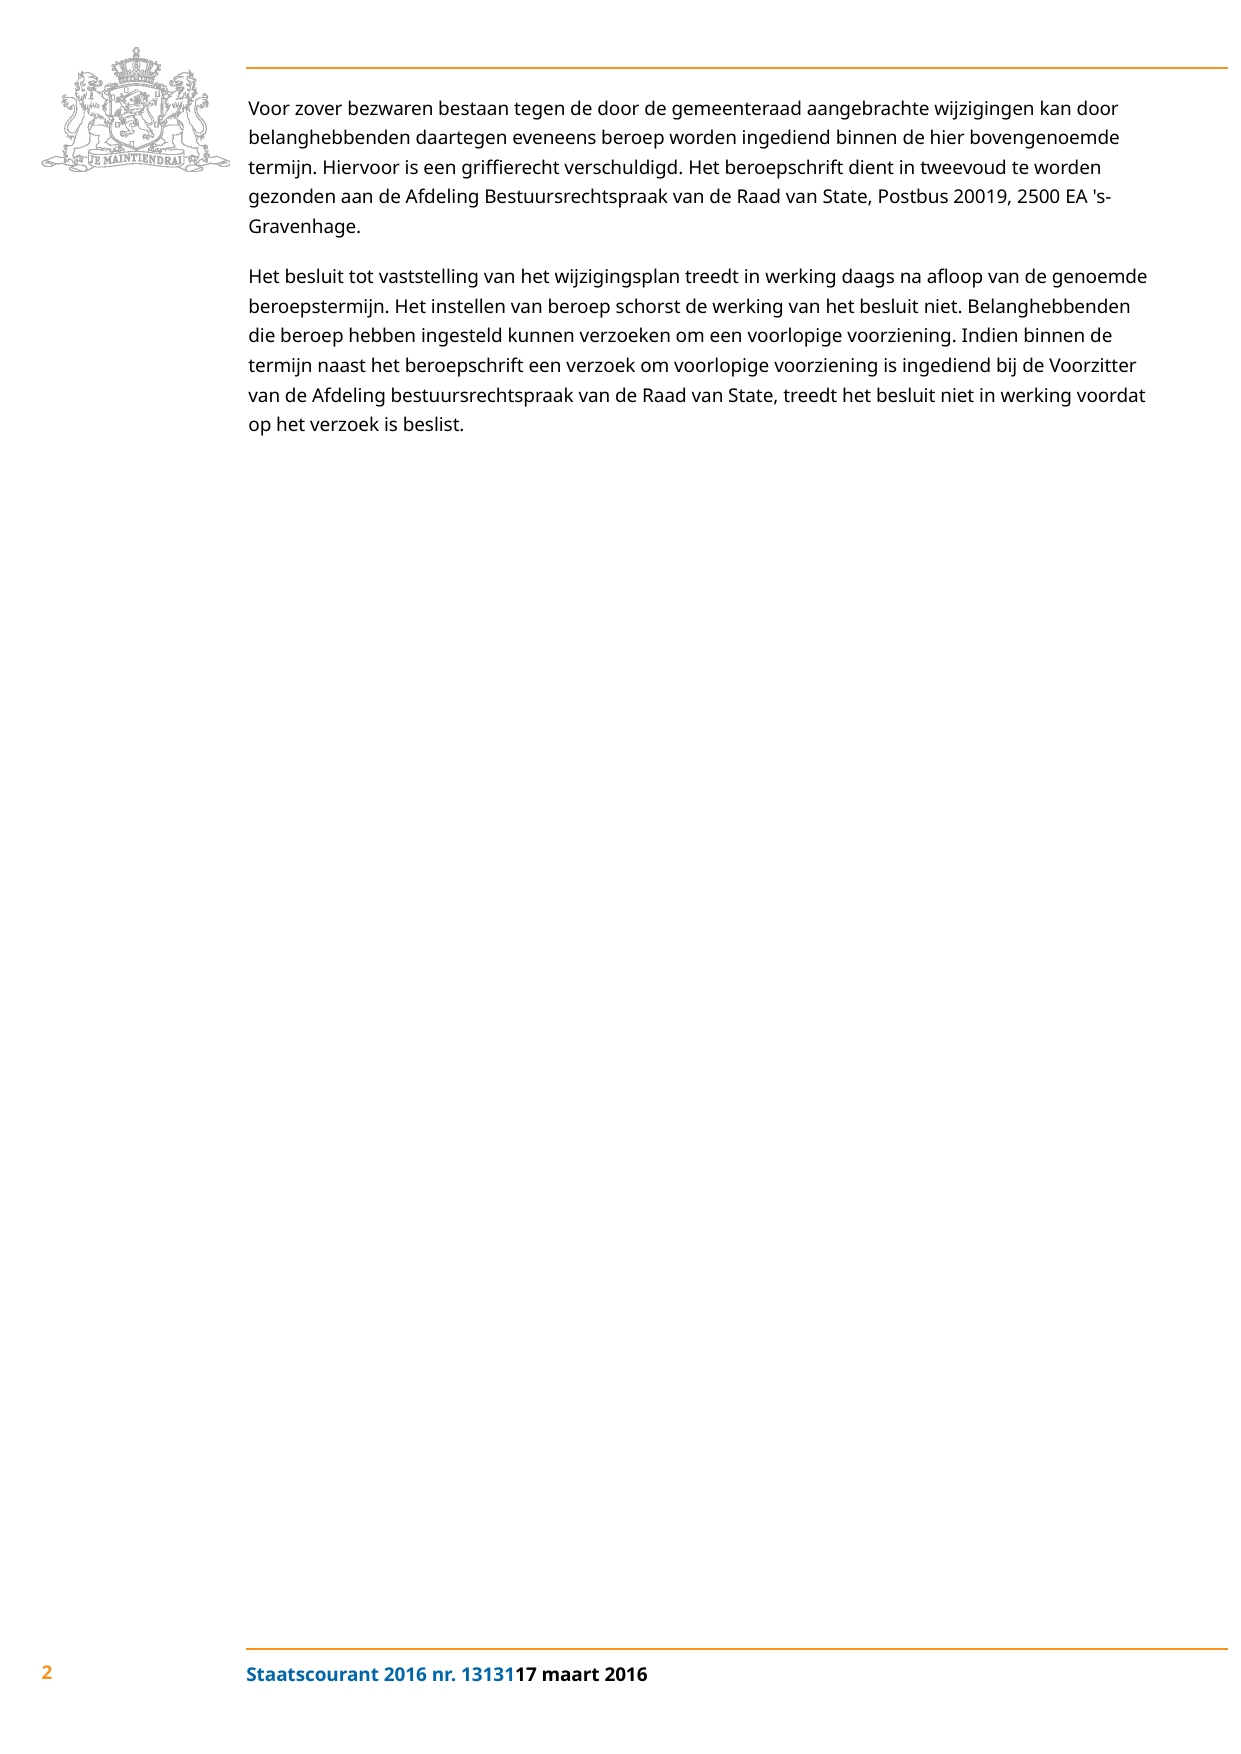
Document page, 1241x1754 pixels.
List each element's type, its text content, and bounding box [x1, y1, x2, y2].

text Voor zover bezwaren bestaan tegen de door de gemeenteraad aangebrachte wijzigingen kan door belanghebbenden daartegen eveneens beroep worden ingediend binnen de hier bovengenoemde termijn. Hiervoor is een griffierecht verschuldigd. Het beroepschrift dient in tweevoud te worden gezonden aan de Afdeling Bestuursrechtspraak van de Raad van State, Postbus 20019, 2500 EA 's-Gravenhage. [248, 95, 1152, 239]
picture [41, 47, 231, 172]
text Het besluit tot vaststelling van het wijzigingsplan treedt in werking daags na afloop van de genoemde beroepstermijn. Het instellen van beroep schorst de werking van het besluit niet. Belanghebbenden die beroep hebben ingesteld kunnen verzoeken om een voorlopige voorziening. Indien binnen de termijn naast het beroepschrift een verzoek om voorlopige voorziening is ingediend bij de Voorzitter van de Afdeling bestuursrechtspraak van de Raad van State, treedt het besluit niet in werking voordat op het verzoek is beslist. [248, 263, 1152, 437]
